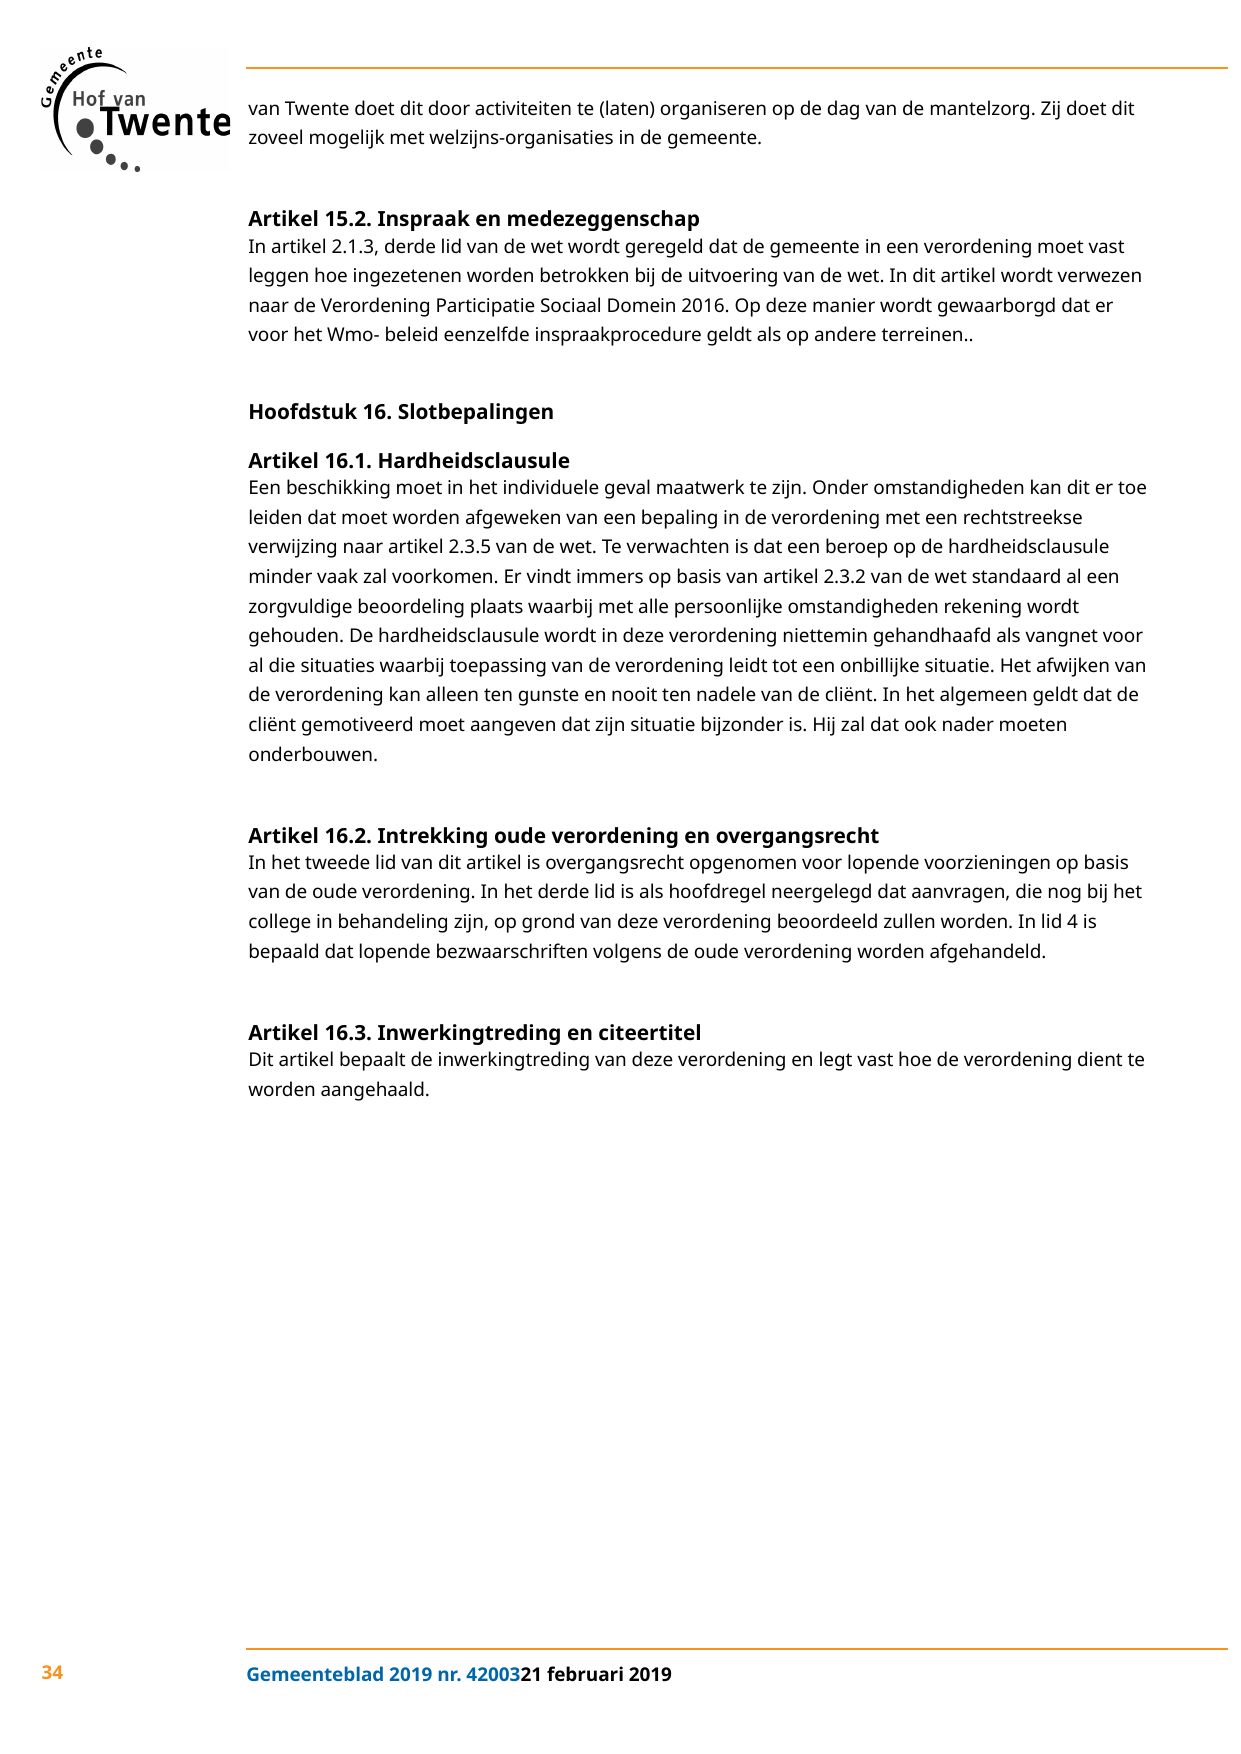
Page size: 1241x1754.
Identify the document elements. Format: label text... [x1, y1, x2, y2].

text Artikel 15.2. Inspraak en medezeggenschap [248, 204, 1152, 233]
text Dit artikel bepaalt de inwerkingtreding van deze verordening en legt vast hoe de verordening dient te worden aangehaald. [248, 1046, 1152, 1102]
text In het tweede lid van dit artikel is overgangsrecht opgenomen voor lopende voorzieningen op basis van de oude verordening. In het derde lid is als hoofdregel neergelegd dat aanvragen, die nog bij het college in behandeling zijn, op grond van deze verordening beoordeeld zullen worden. In lid 4 is bepaald dat lopende bezwaarschriften volgens de oude verordening worden afgehandeld. [248, 849, 1152, 964]
text In artikel 2.1.3, derde lid van de wet wordt geregeld dat de gemeente in een verordening moet vast leggen hoe ingezetenen worden betrokken bij de uitvoering van de wet. In dit artikel wordt verwezen naar de Verordening Participatie Sociaal Domein 2016. Op deze manier wordt gewaarborgd dat er voor het Wmo- beleid eenzelfde inspraakprocedure geldt als op andere terreinen.. [248, 233, 1152, 347]
text Een beschikking moet in het individuele geval maatwerk te zijn. Onder omstandigheden kan dit er toe leiden dat moet worden afgeweken van een bepaling in de verordening met een rechtstreekse verwijzing naar artikel 2.3.5 van de wet. Te verwachten is dat een beroep op de hardheidsclausule minder vaak zal voorkomen. Er vindt immers op basis van artikel 2.3.2 van de wet standaard al een zorgvuldige beoordeling plaats waarbij met alle persoonlijke omstandigheden rekening wordt gehouden. De hardheidsclausule wordt in deze verordening niettemin gehandhaafd als vangnet voor al die situaties waarbij toepassing van de verordening leidt tot een onbillijke situatie. Het afwijken van de verordening kan alleen ten gunste en nooit ten nadele van de cliënt. In het algemeen geldt dat de cliënt gemotiveerd moet aangeven dat zijn situatie bijzonder is. Hij zal dat ook nader moeten onderbouwen. [248, 474, 1152, 766]
text Hoofdstuk 16. Slotbepalingen [248, 397, 1152, 425]
text Artikel 16.1. Hardheidsclausule [248, 446, 1152, 474]
text van Twente doet dit door activiteiten te (laten) organiseren op de dag van de mantelzorg. Zij doet dit zoveel mogelijk met welzijns-organisaties in de gemeente. [248, 95, 1152, 150]
picture [41, 47, 231, 172]
text Artikel 16.3. Inwerkingtreding en citeertitel [248, 1018, 1152, 1046]
text Artikel 16.2. Intrekking oude verordening en overgangsrecht [248, 821, 1152, 849]
